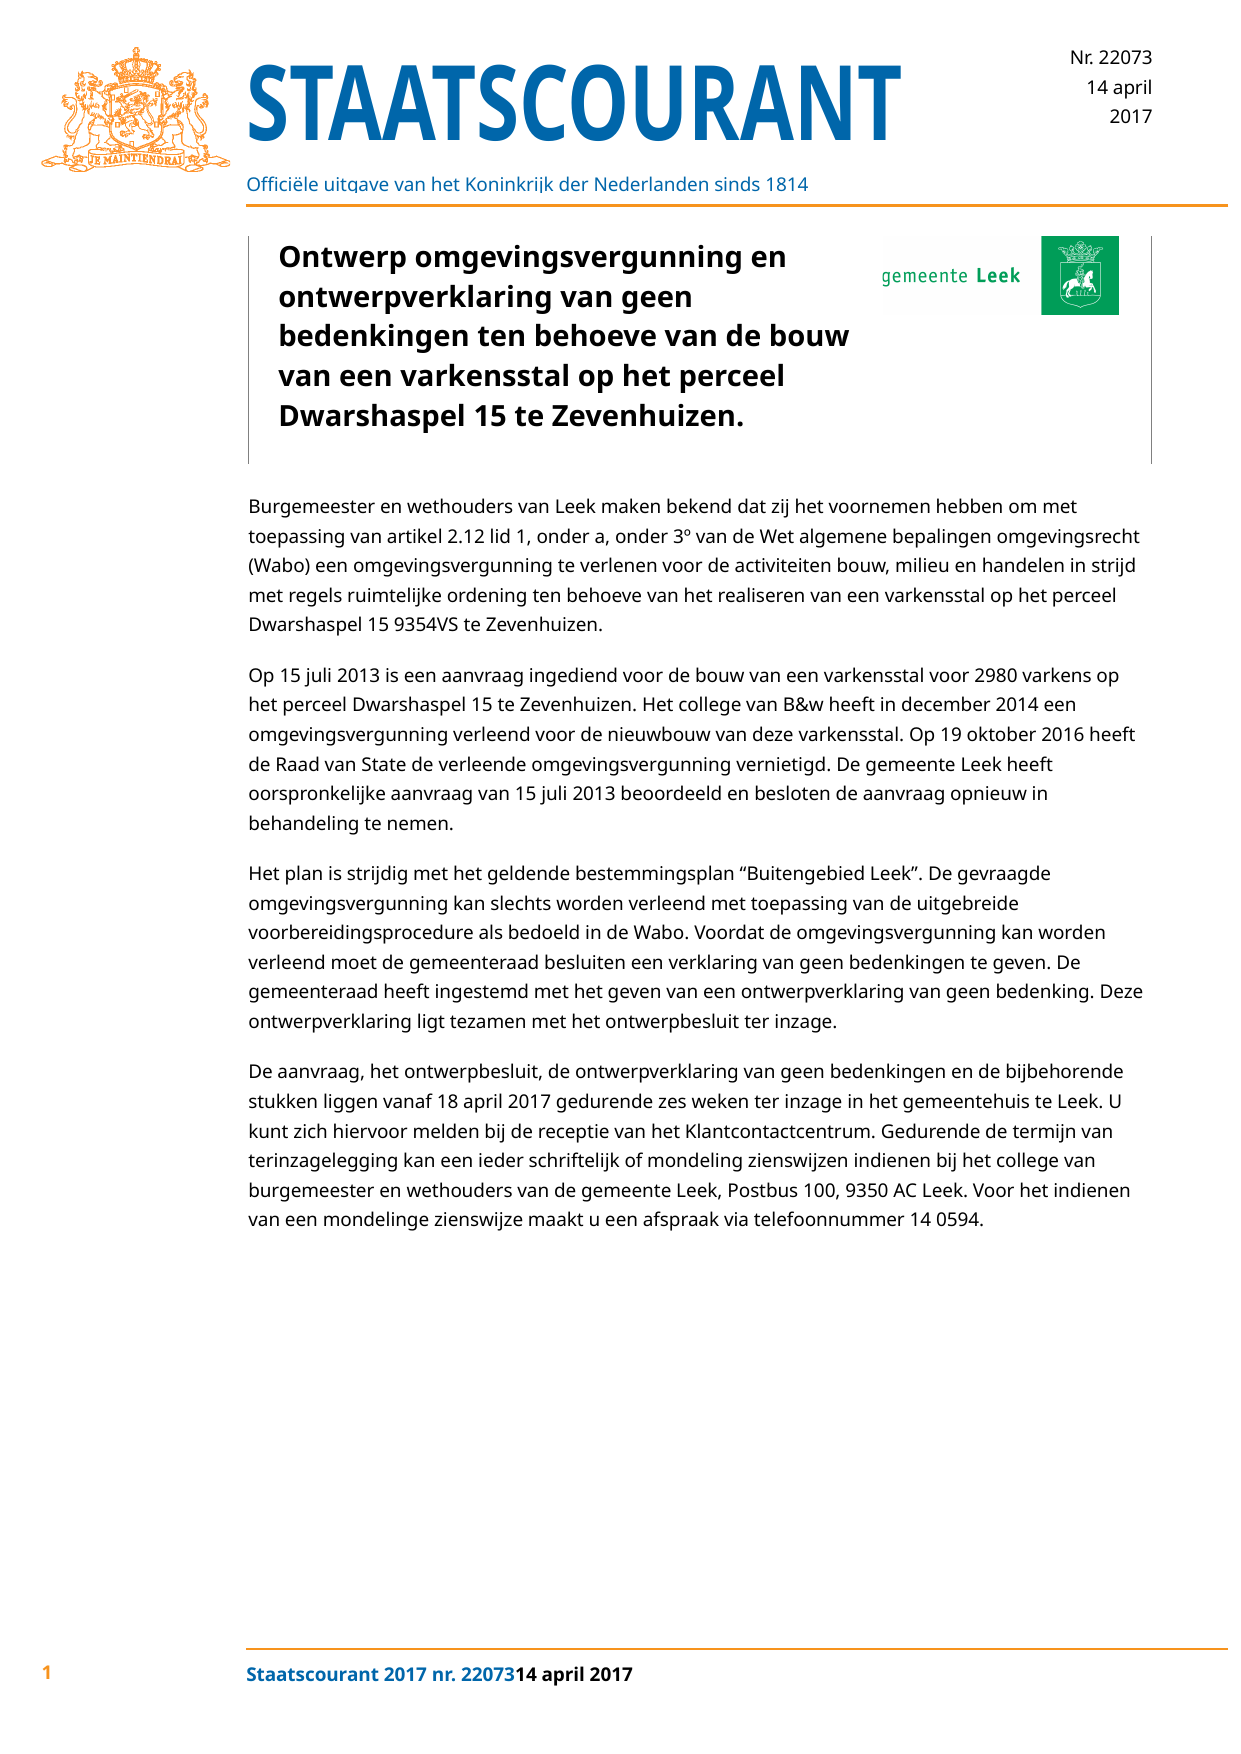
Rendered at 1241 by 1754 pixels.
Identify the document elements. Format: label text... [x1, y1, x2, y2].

text Burgemeester en wethouders van Leek maken bekend dat zij het voornemen hebben om met toepassing van artikel 2.12 lid 1, onder a, onder 3º van de Wet algemene bepalingen omgevingsrecht (Wabo) een omgevingsvergunning te verlenen voor de activiteiten bouw, milieu en handelen in strijd met regels ruimtelijke ordening ten behoeve van het realiseren van een varkensstal op het perceel Dwarshaspel 15 9354VS te Zevenhuizen. [248, 493, 1152, 637]
picture [882, 236, 1119, 315]
picture [41, 47, 231, 172]
text De aanvraag, het ontwerpbesluit, de ontwerpverklaring van geen bedenkingen en de bijbehorende stukken liggen vanaf 18 april 2017 gedurende zes weken ter inzage in het gemeentehuis te Leek. U kunt zich hiervoor melden bij de receptie van het Klantcontactcentrum. Gedurende de termijn van terinzagelegging kan een ieder schriftelijk of mondeling zienswijzen indienen bij het college van burgemeester en wethouders van de gemeente Leek, Postbus 100, 9350 AC Leek. Voor het indienen van een mondelinge zienswijze maakt u een afspraak via telefoonnummer 14 0594. [248, 1059, 1152, 1232]
table_header [850, 236, 1151, 464]
table_header Ontwerp omgevingsvergunning en ontwerpverklaring van geen bedenkingen ten behoeve van de bouw van een varkensstal op het perceel Dwarshaspel 15 te Zevenhuizen. [249, 236, 850, 464]
text Het plan is strijdig met het geldende bestemmingsplan “Buitengebied Leek”. De gevraagde omgevingsvergunning kan slechts worden verleend met toepassing van de uitgebreide voorbereidingsprocedure als bedoeld in de Wabo. Voordat de omgevingsvergunning kan worden verleend moet de gemeenteraad besluiten een verklaring van geen bedenkingen te geven. De gemeenteraad heeft ingestemd met het geven van een ontwerpverklaring van geen bedenking. Deze ontwerpverklaring ligt tezamen met het ontwerpbesluit ter inzage. [248, 860, 1152, 1034]
text Op 15 juli 2013 is een aanvraag ingediend voor de bouw van een varkensstal voor 2980 varkens op het perceel Dwarshaspel 15 te Zevenhuizen. Het college van B&w heeft in december 2014 een omgevingsvergunning verleend voor de nieuwbouw van deze varkensstal. Op 19 oktober 2016 heeft de Raad van State de verleende omgevingsvergunning vernietigd. De gemeente Leek heeft oorspronkelijke aanvraag van 15 juli 2013 beoordeeld en besloten de aanvraag opnieuw in behandeling te nemen. [248, 662, 1152, 836]
